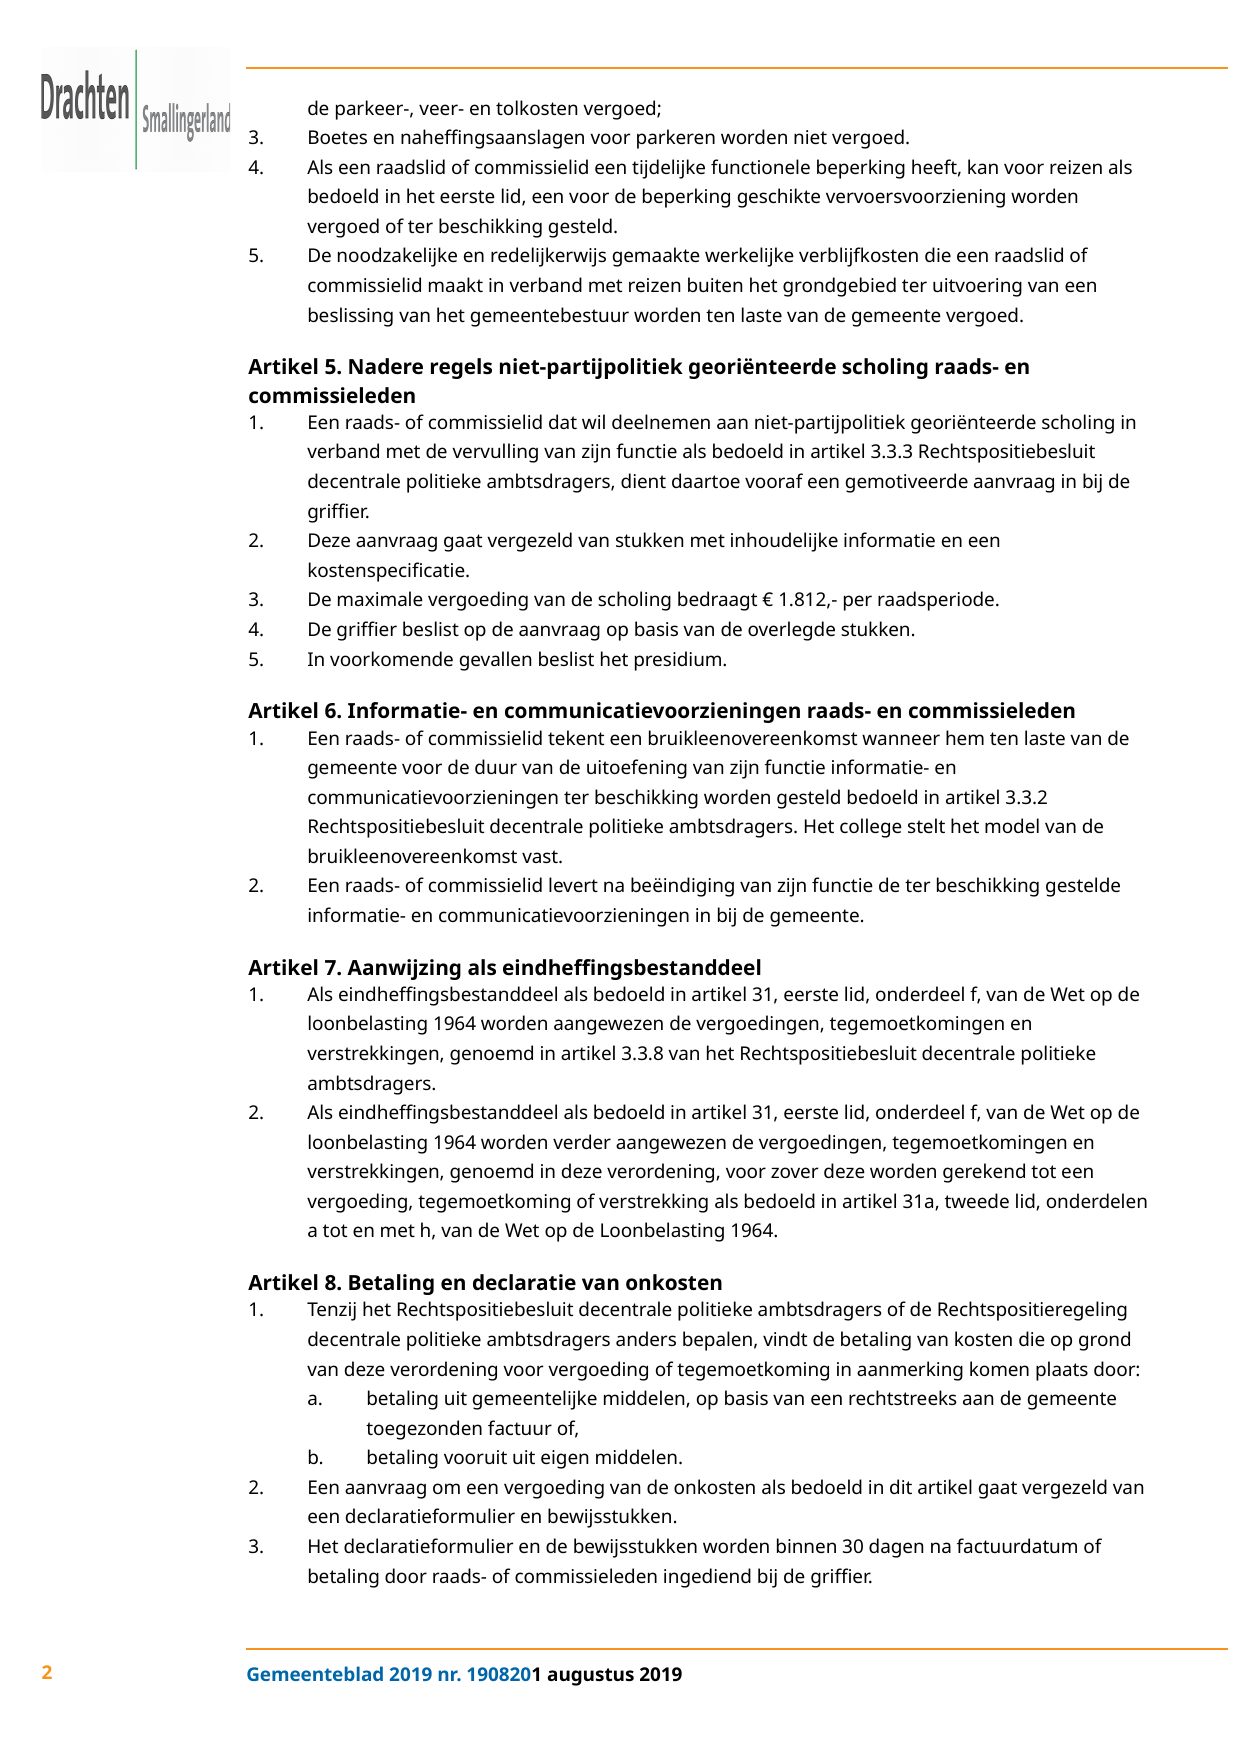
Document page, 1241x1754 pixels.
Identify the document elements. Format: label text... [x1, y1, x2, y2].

list Een aanvraag om een vergoeding van de onkosten als bedoeld in dit artikel gaat vergezeld van een declaratieformulier en bewijsstukken. [248, 1474, 1152, 1529]
list Deze aanvraag gaat vergezeld van stukken met inhoudelijke informatie en een kostenspecificatie. [248, 527, 1152, 583]
text Artikel 8. Betaling en declaratie van onkosten [248, 1268, 1152, 1297]
list Tenzij het Rechtspositiebesluit decentrale politieke ambtsdragers of de Rechtspositieregeling decentrale politieke ambtsdragers anders bepalen, vindt de betaling van kosten die op grond van deze verordening voor vergoeding of tegemoetkoming in aanmerking komen plaats door: [248, 1297, 1152, 1381]
list Een raads- of commissielid tekent een bruikleenovereenkomst wanneer hem ten laste van de gemeente voor de duur van de uitoefening van zijn functie informatie- en communicatievoorzieningen ter beschikking worden gesteld bedoeld in artikel 3.3.2 Rechtspositiebesluit decentrale politieke ambtsdragers. Het college stelt het model van de bruikleenovereenkomst vast. [248, 725, 1152, 869]
list Boetes en naheffingsaanslagen voor parkeren worden niet vergoed. [248, 124, 1152, 150]
list Een raads- of commissielid levert na beëindiging van zijn functie de ter beschikking gestelde informatie- en communicatievoorzieningen in bij de gemeente. [248, 873, 1152, 928]
list Het declaratieformulier en de bewijsstukken worden binnen 30 dagen na factuurdatum of betaling door raads- of commissieleden ingediend bij de griffier. [248, 1533, 1152, 1588]
text Artikel 6. Informatie- en communicatievoorzieningen raads- en commissieleden [248, 696, 1152, 725]
list Als eindheffingsbestanddeel als bedoeld in artikel 31, eerste lid, onderdeel f, van de Wet op de loonbelasting 1964 worden aangewezen de vergoedingen, tegemoetkomingen en verstrekkingen, genoemd in artikel 3.3.8 van het Rechtspositiebesluit decentrale politieke ambtsdragers. [248, 981, 1152, 1096]
list betaling uit gemeentelijke middelen, op basis van een rechtstreeks aan de gemeente toegezonden factuur of, [307, 1385, 1152, 1441]
list de parkeer-, veer- en tolkosten vergoed; [248, 95, 1152, 121]
text Artikel 7. Aanwijzing als eindheffingsbestanddeel [248, 953, 1152, 981]
list betaling vooruit uit eigen middelen. [307, 1444, 1152, 1470]
picture [41, 47, 231, 172]
list De maximale vergoeding van de scholing bedraagt € 1.812,- per raadsperiode. [248, 587, 1152, 612]
list In voorkomende gevallen beslist het presidium. [248, 646, 1152, 672]
list Als eindheffingsbestanddeel als bedoeld in artikel 31, eerste lid, onderdeel f, van de Wet op de loonbelasting 1964 worden verder aangewezen de vergoedingen, tegemoetkomingen en verstrekkingen, genoemd in deze verordening, voor zover deze worden gerekend tot een vergoeding, tegemoetkoming of verstrekking als bedoeld in artikel 31a, tweede lid, onderdelen a tot en met h, van de Wet op de Loonbelasting 1964. [248, 1099, 1152, 1243]
list De griffier beslist op de aanvraag op basis van de overlegde stukken. [248, 616, 1152, 642]
list Een raads- of commissielid dat wil deelnemen aan niet-partijpolitiek georiënteerde scholing in verband met de vervulling van zijn functie als bedoeld in artikel 3.3.3 Rechtspositiebesluit decentrale politieke ambtsdragers, dient daartoe vooraf een gemotiveerde aanvraag in bij de griffier. [248, 409, 1152, 524]
list De noodzakelijke en redelijkerwijs gemaakte werkelijke verblijfkosten die een raadslid of commissielid maakt in verband met reizen buiten het grondgebied ter uitvoering van een beslissing van het gemeentebestuur worden ten laste van de gemeente vergoed. [248, 243, 1152, 328]
text Artikel 5. Nadere regels niet-partijpolitiek georiënteerde scholing raads- en commissieleden [248, 352, 1152, 409]
list Als een raadslid of commissielid een tijdelijke functionele beperking heeft, kan voor reizen als bedoeld in het eerste lid, een voor de beperking geschikte vervoersvoorziening worden vergoed of ter beschikking gesteld. [248, 154, 1152, 239]
